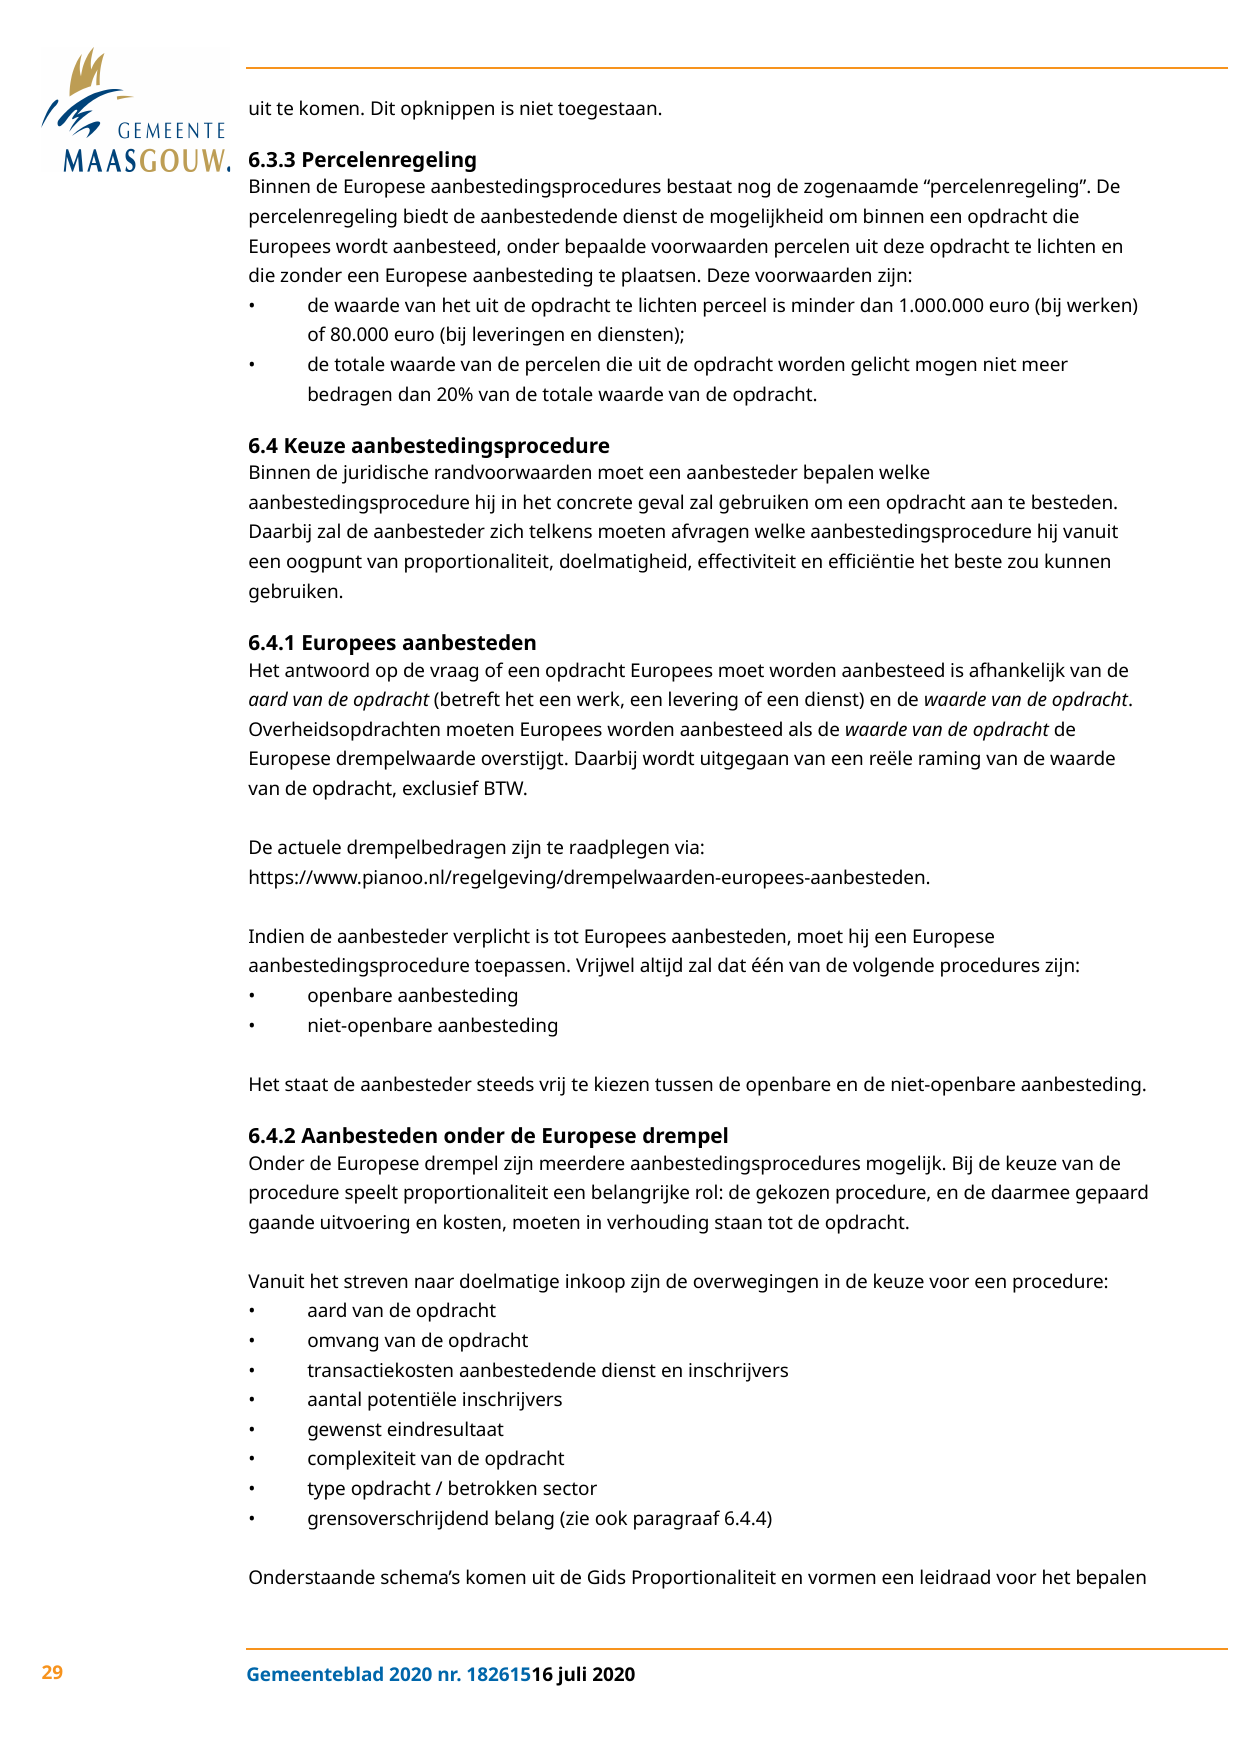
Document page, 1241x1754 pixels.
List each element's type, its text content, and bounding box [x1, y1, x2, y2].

list transactiekosten aanbestedende dienst en inschrijvers [248, 1357, 1152, 1383]
text 6.4.1 Europees aanbesteden [248, 628, 1152, 657]
list niet-openbare aanbesteding [248, 1012, 1152, 1037]
text Vanuit het streven naar doelmatige inkoop zijn de overwegingen in de keuze voor een procedure: [248, 1268, 1152, 1294]
text 6.3.3 Percelenregeling [248, 145, 1152, 174]
list de waarde van het uit de opdracht te lichten perceel is minder dan 1.000.000 euro (bij werken) of 80.000 euro (bij leveringen en diensten); [248, 292, 1152, 347]
text Indien de aanbesteder verplicht is tot Europees aanbesteden, moet hij een Europese aanbestedingsprocedure toepassen. Vrijwel altijd zal dat één van de volgende procedures zijn: [248, 923, 1152, 978]
text Het staat de aanbesteder steeds vrij te kiezen tussen de openbare en de niet-openbare aanbesteding. [248, 1071, 1152, 1097]
list complexiteit van de opdracht [248, 1446, 1152, 1471]
text Onder de Europese drempel zijn meerdere aanbestedingsprocedures mogelijk. Bij de keuze van de procedure speelt proportionaliteit een belangrijke rol: de gekozen procedure, en de daarmee gepaard gaande uitvoering en kosten, moeten in verhouding staan tot de opdracht. [248, 1150, 1152, 1235]
list omvang van de opdracht [248, 1327, 1152, 1353]
text De actuele drempelbedragen zijn te raadplegen via: https://www.pianoo.nl/regelgeving/drempelwaarden-europees-aanbesteden. [248, 834, 1152, 889]
list de totale waarde van de percelen die uit de opdracht worden gelicht mogen niet meer bedragen dan 20% van de totale waarde van de opdracht. [248, 351, 1152, 406]
list aantal potentiële inschrijvers [248, 1386, 1152, 1412]
text 6.4.2 Aanbesteden onder de Europese drempel [248, 1121, 1152, 1150]
list grensoverschrijdend belang (zie ook paragraaf 6.4.4) [248, 1505, 1152, 1531]
text 6.4 Keuze aanbestedingsprocedure [248, 431, 1152, 459]
list gewenst eindresultaat [248, 1416, 1152, 1442]
list openbare aanbesteding [248, 982, 1152, 1008]
list aard van de opdracht [248, 1298, 1152, 1323]
list type opdracht / betrokken sector [248, 1475, 1152, 1501]
text Binnen de Europese aanbestedingsprocedures bestaat nog de zogenaamde “percelenregeling”. De percelenregeling biedt de aanbestedende dienst de mogelijkheid om binnen een opdracht die Europees wordt aanbesteed, onder bepaalde voorwaarden percelen uit deze opdracht te lichten en die zonder een Europese aanbesteding te plaatsen. Deze voorwaarden zijn: [248, 174, 1152, 288]
text Onderstaande schema’s komen uit de Gids Proportionaliteit en vormen een leidraad voor het bepalen [248, 1564, 1152, 1590]
text Het antwoord op de vraag of een opdracht Europees moet worden aanbesteed is afhankelijk van de aard van de opdracht (betreft het een werk, een levering of een dienst) en de waarde van de opdracht. Overheidsopdrachten moeten Europees worden aanbesteed als de waarde van de opdracht de Europese drempelwaarde overstijgt. Daarbij wordt uitgegaan van een reële raming van de waarde van de opdracht, exclusief BTW. [248, 657, 1152, 801]
text Binnen de juridische randvoorwaarden moet een aanbesteder bepalen welke aanbestedingsprocedure hij in het concrete geval zal gebruiken om een opdracht aan te besteden. Daarbij zal de aanbesteder zich telkens moeten afvragen welke aanbestedingsprocedure hij vanuit een oogpunt van proportionaliteit, doelmatigheid, effectiviteit en efficiëntie het beste zou kunnen gebruiken. [248, 459, 1152, 604]
text uit te komen. Dit opknippen is niet toegestaan. [248, 95, 1152, 121]
picture [41, 47, 231, 172]
